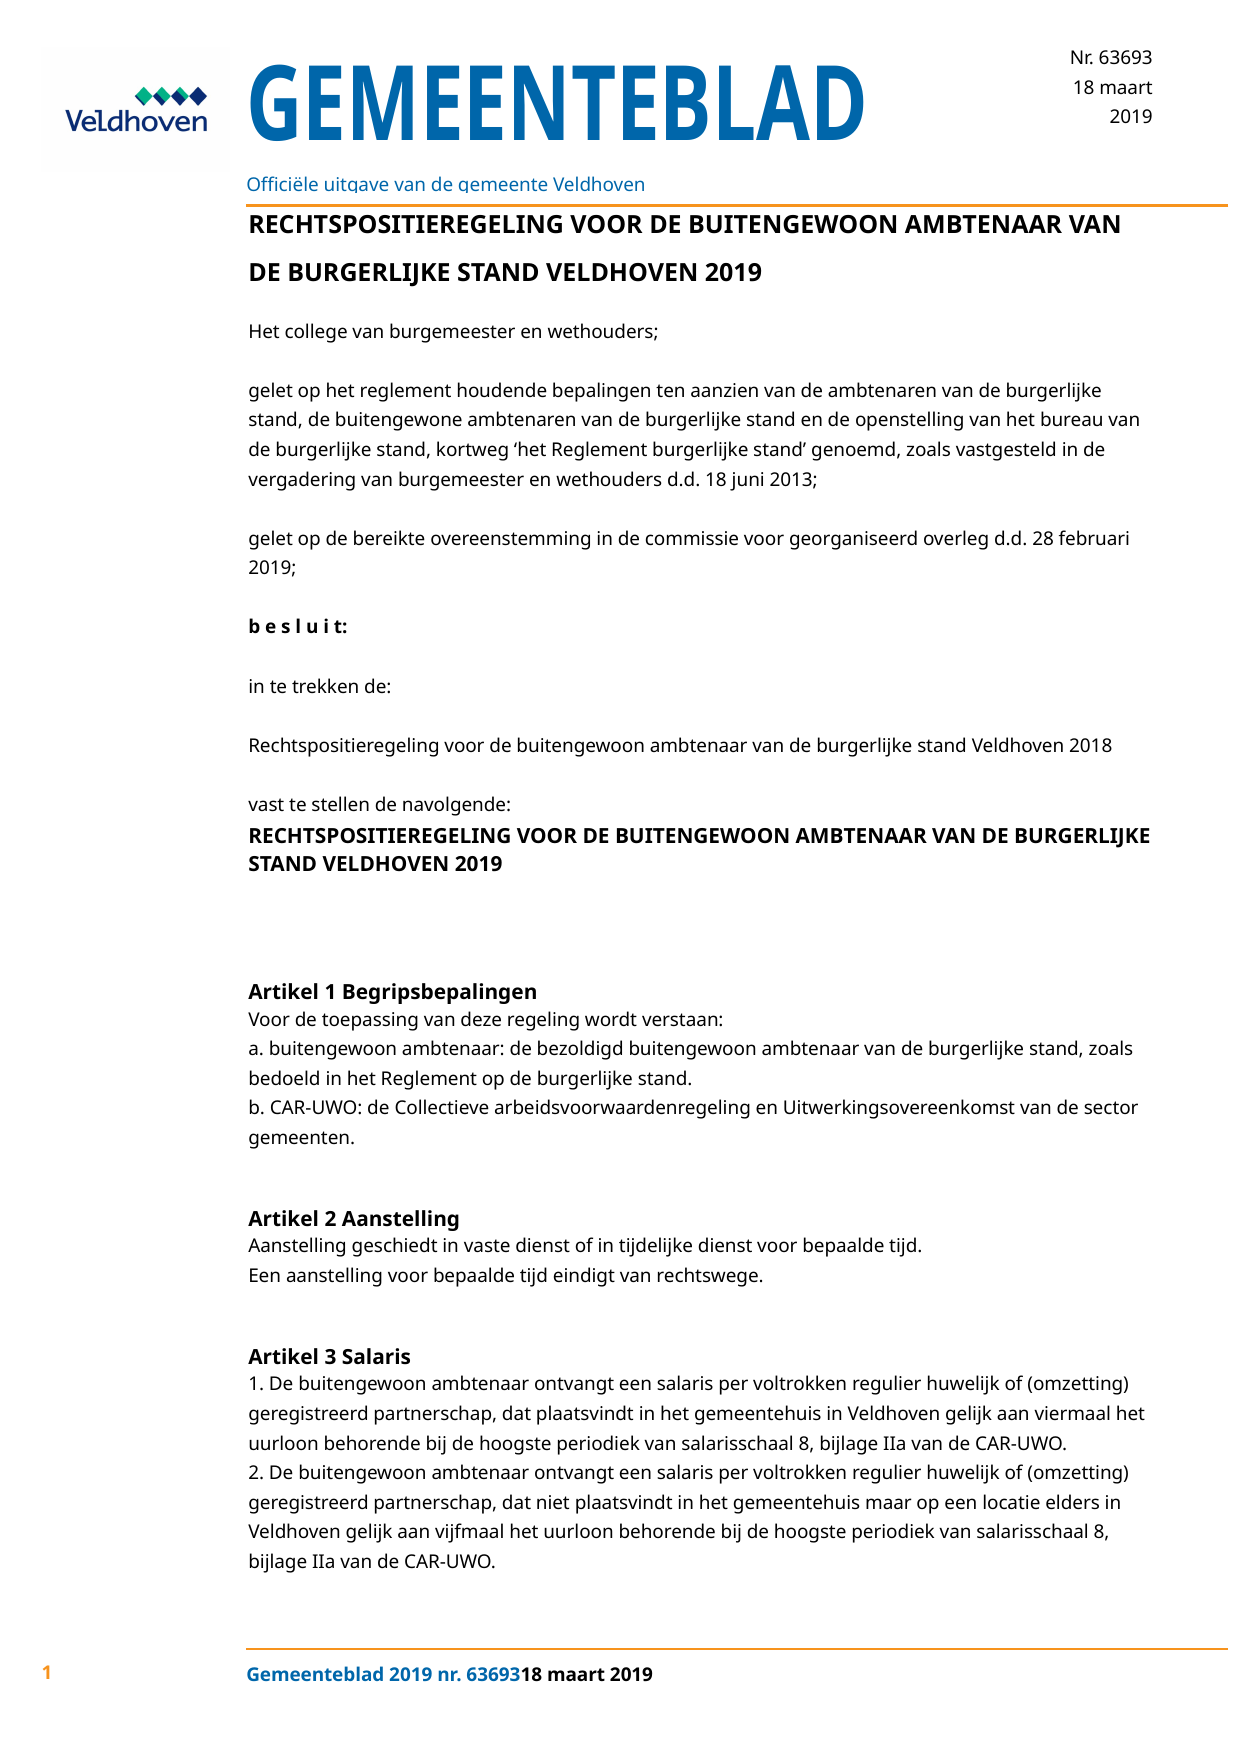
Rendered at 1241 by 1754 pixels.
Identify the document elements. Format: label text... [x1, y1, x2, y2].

text 2. De buitengewoon ambtenaar ontvangt een salaris per voltrokken regulier huwelijk of (omzetting) geregistreerd partnerschap, dat niet plaatsvindt in het gemeentehuis maar op een locatie elders in Veldhoven gelijk aan vijfmaal het uurloon behorende bij de hoogste periodiek van salarisschaal 8, bijlage IIa van de CAR-UWO. [248, 1459, 1152, 1574]
text Het college van burgemeester en wethouders; [248, 318, 1152, 344]
text vast te stellen de navolgende: [248, 791, 1152, 817]
picture [41, 47, 231, 172]
text Artikel 3 Salaris [248, 1342, 1152, 1371]
text b e s l u i t: [248, 614, 1152, 639]
text Voor de toepassing van deze regeling wordt verstaan: [248, 1006, 1152, 1032]
text Artikel 1 Begripsbepalingen [248, 977, 1152, 1006]
text in te trekken de: [248, 673, 1152, 699]
text RECHTSPOSITIEREGELING VOOR DE BUITENGEWOON AMBTENAAR VAN DE BURGERLIJKE STAND VELDHOVEN 2019 [248, 207, 1152, 288]
text a. buitengewoon ambtenaar: de bezoldigd buitengewoon ambtenaar van de burgerlijke stand, zoals bedoeld in het Reglement op de burgerlijke stand. [248, 1035, 1152, 1091]
text Een aanstelling voor bepaalde tijd eindigt van rechtswege. [248, 1262, 1152, 1288]
text Aanstelling geschiedt in vaste dienst of in tijdelijke dienst voor bepaalde tijd. [248, 1233, 1152, 1258]
text Artikel 2 Aanstelling [248, 1204, 1152, 1233]
text gelet op het reglement houdende bepalingen ten aanzien van de ambtenaren van de burgerlijke stand, de buitengewone ambtenaren van de burgerlijke stand en de openstelling van het bureau van de burgerlijke stand, kortweg ‘het Reglement burgerlijke stand’ genoemd, zoals vastgesteld in de vergadering van burgemeester en wethouders d.d. 18 juni 2013; [248, 377, 1152, 492]
text gelet op de bereikte overeenstemming in de commissie voor georganiseerd overleg d.d. 28 februari 2019; [248, 525, 1152, 580]
text RECHTSPOSITIEREGELING VOOR DE BUITENGEWOON AMBTENAAR VAN DE BURGERLIJKE STAND VELDHOVEN 2019 [248, 821, 1152, 878]
text 1. De buitengewoon ambtenaar ontvangt een salaris per voltrokken regulier huwelijk of (omzetting) geregistreerd partnerschap, dat plaatsvindt in het gemeentehuis in Veldhoven gelijk aan viermaal het uurloon behorende bij de hoogste periodiek van salarisschaal 8, bijlage IIa van de CAR-UWO. [248, 1371, 1152, 1456]
text Rechtspositieregeling voor de buitengewoon ambtenaar van de burgerlijke stand Veldhoven 2018 [248, 732, 1152, 758]
text b. CAR-UWO: de Collectieve arbeidsvoorwaardenregeling en Uitwerkingsovereenkomst van de sector gemeenten. [248, 1094, 1152, 1150]
